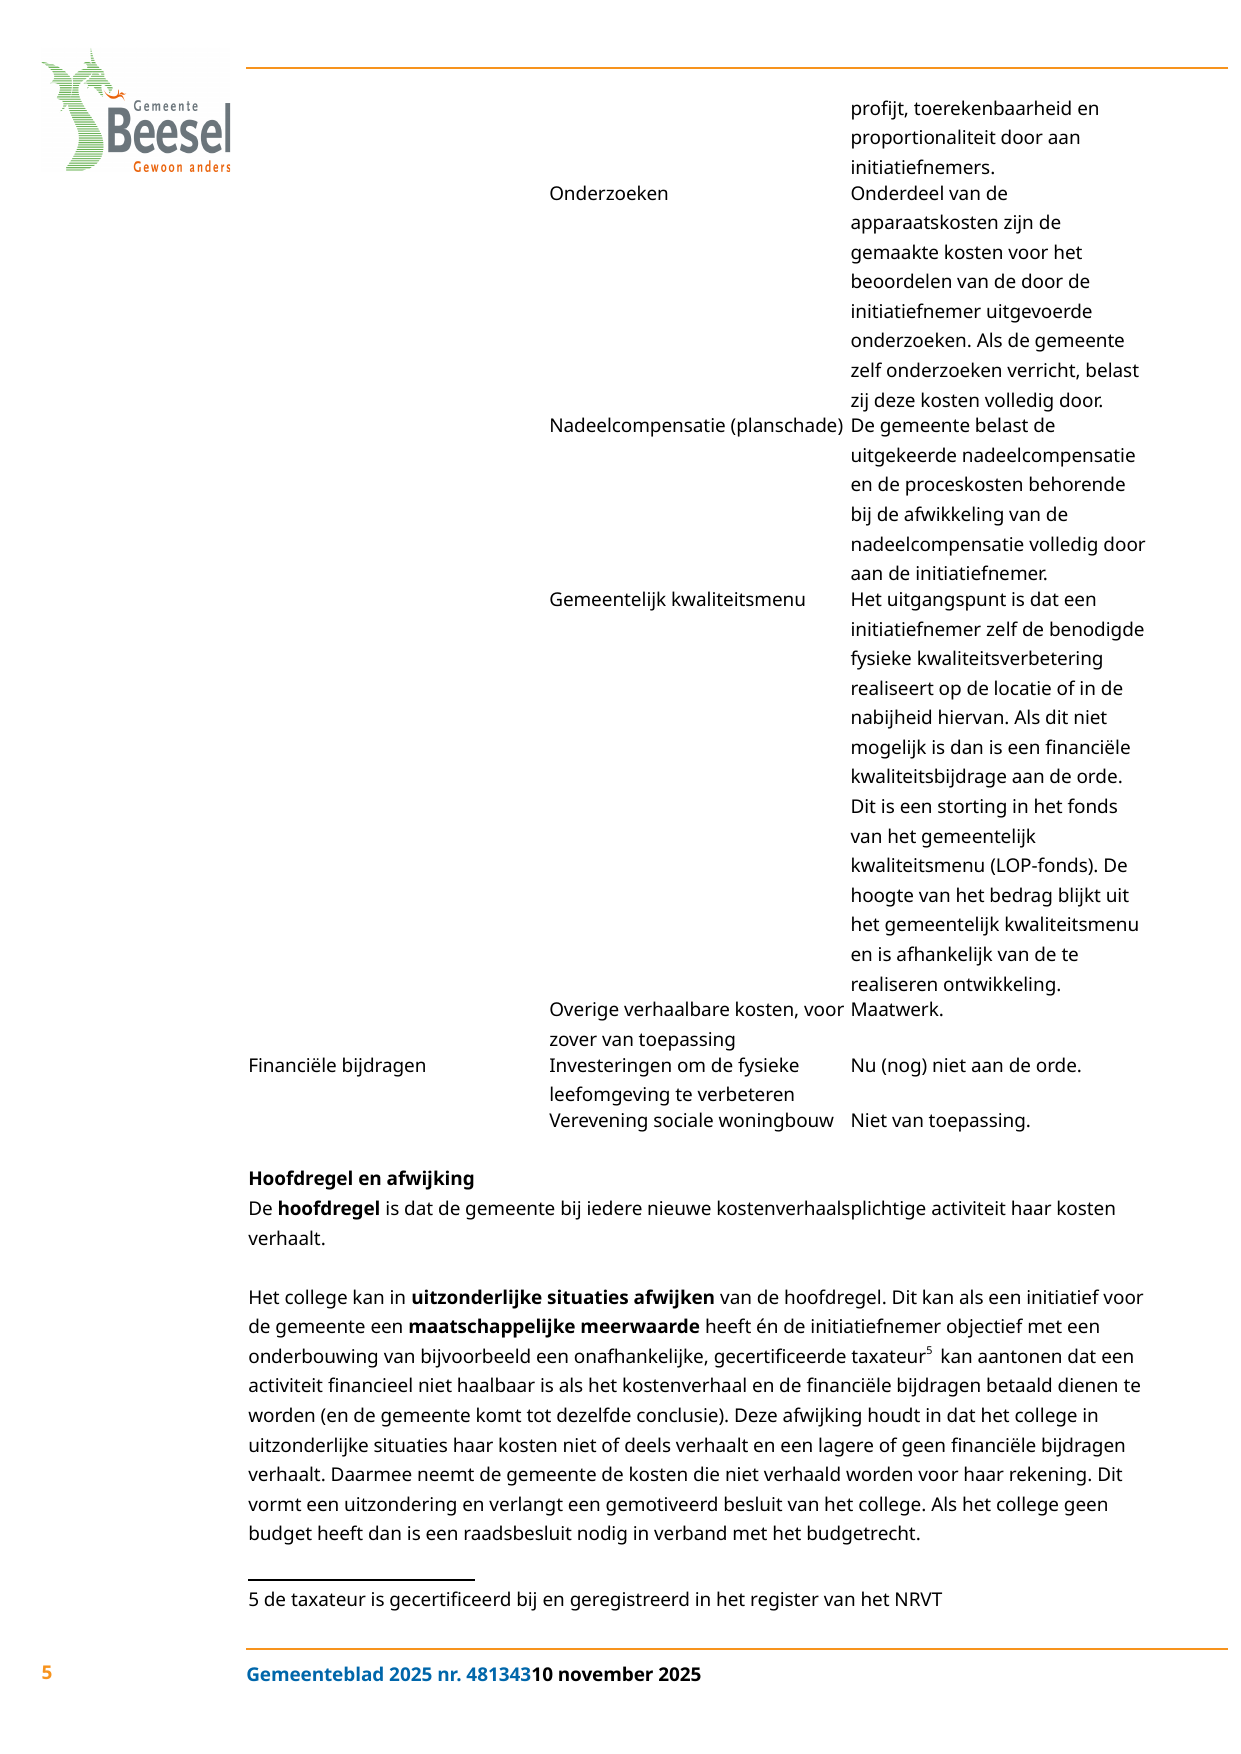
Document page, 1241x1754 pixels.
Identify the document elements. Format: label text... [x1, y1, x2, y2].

table_cell Financiële bijdragen [248, 1052, 549, 1107]
table_cell Nadeelcompensatie (planschade) [549, 413, 850, 586]
text de taxateur is gecertificeerd bij en geregistreerd in het register van het NRVT [248, 1586, 1152, 1612]
table_cell Nu (nog) niet aan de orde. [850, 1052, 1152, 1107]
table_cell [248, 95, 549, 1052]
picture [41, 47, 231, 172]
table_cell Maatwerk. [850, 996, 1152, 1052]
table_cell Gemeentelijk kwaliteitsmenu [549, 586, 850, 996]
table_cell [248, 1107, 549, 1133]
table_cell Onderdeel van de apparaatskosten zijn de gemaakte kosten voor het beoordelen van de door de initiatiefnemer uitgevoerde onderzoeken. Als de gemeente zelf onderzoeken verricht, belast zij deze kosten volledig door. [850, 180, 1152, 412]
table_cell Onderzoeken [549, 180, 850, 412]
table_cell Het uitgangspunt is dat een initiatiefnemer zelf de benodigde fysieke kwaliteitsverbetering realiseert op de locatie of in de nabijheid hiervan. Als dit niet mogelijk is dan is een financiële kwaliteitsbijdrage aan de orde. Dit is een storting in het fonds van het gemeentelijk kwaliteitsmenu (LOP-fonds). De hoogte van het bedrag blijkt uit het gemeentelijk kwaliteitsmenu en is afhankelijk van de te realiseren ontwikkeling. [850, 586, 1152, 996]
text Het college kan in uitzonderlijke situaties afwijken van de hoofdregel. Dit kan als een initiatief voor de gemeente een maatschappelijke meerwaarde heeft én de initiatiefnemer objectief met een onderbouwing van bijvoorbeeld een onafhankelijke, gecertificeerde taxateur kan aantonen dat een activiteit financieel niet haalbaar is als het kostenverhaal en de financiële bijdragen betaald dienen te worden (en de gemeente komt tot dezelfde conclusie). Deze afwijking houdt in dat het college in uitzonderlijke situaties haar kosten niet of deels verhaalt en een lagere of geen financiële bijdragen verhaalt. Daarmee neemt de gemeente de kosten die niet verhaald worden voor haar rekening. Dit vormt een uitzondering en verlangt een gemotiveerd besluit van het college. Als het college geen budget heeft dan is een raadsbesluit nodig in verband met het budgetrecht. [248, 1284, 1152, 1546]
text Hoofdregel en afwijking [248, 1166, 1152, 1191]
table_cell Verevening sociale woningbouw [549, 1107, 850, 1133]
table_cell Niet van toepassing. [850, 1107, 1152, 1133]
table_cell [549, 95, 850, 180]
table_cell De gemeente belast de uitgekeerde nadeelcompensatie en de proceskosten behorende bij de afwikkeling van de nadeelcompensatie volledig door aan de initiatiefnemer. [850, 413, 1152, 586]
table_cell Overige verhaalbare kosten, voor zover van toepassing [549, 996, 850, 1052]
text De hoofdregel is dat de gemeente bij iedere nieuwe kostenverhaalsplichtige activiteit haar kosten verhaalt. [248, 1195, 1152, 1251]
table_cell Investeringen om de fysieke leefomgeving te verbeteren [549, 1052, 850, 1107]
table_cell profijt, toerekenbaarheid en proportionaliteit door aan initiatiefnemers. [850, 95, 1152, 180]
